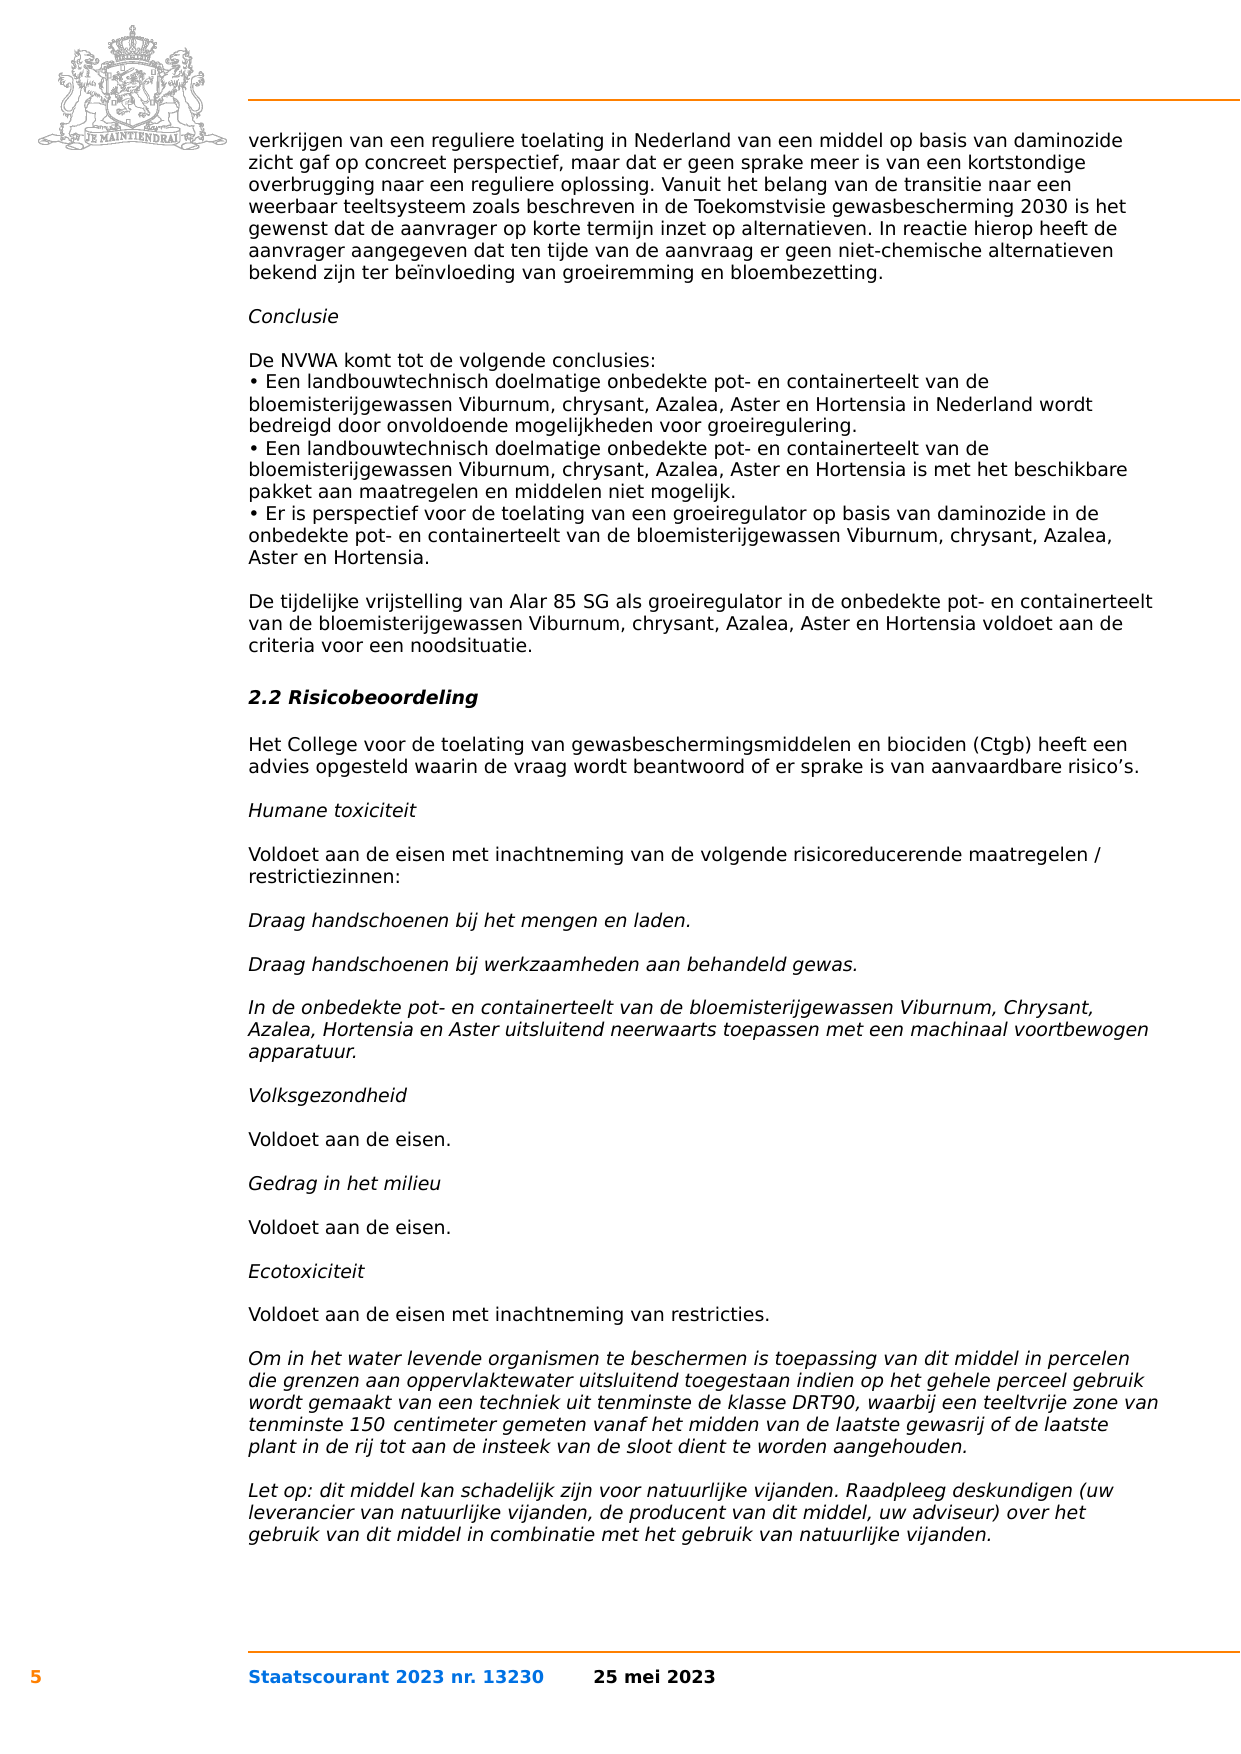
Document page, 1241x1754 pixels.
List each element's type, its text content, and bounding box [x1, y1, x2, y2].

subtitle Volksgezondheid [248, 1085, 1163, 1107]
subtitle Conclusie [248, 306, 1163, 328]
text De tijdelijke vrijstelling van Alar 85 SG als groeiregulator in de onbedekte pot- en containerteelt van de bloemisterijgewassen Viburnum, chrysant, Azalea, Aster en Hortensia voldoet aan de criteria voor een noodsituatie. [248, 591, 1163, 657]
subtitle Gedrag in het milieu [248, 1173, 1163, 1195]
subtitle Ecotoxiciteit [248, 1261, 1163, 1282]
text Om in het water levende organismen te beschermen is toepassing van dit middel in percelen die grenzen aan oppervlaktewater uitsluitend toegestaan indien op het gehele perceel gebruik wordt gemaakt van een techniek uit tenminste de klasse DRT90, waarbij een teeltvrije zone van tenminste 150 centimeter gemeten vanaf het midden van de laatste gewasrij of de laatste plant in de rij tot aan de insteek van de sloot dient te worden aangehouden. [248, 1348, 1163, 1458]
text Het College voor de toelating van gewasbeschermingsmiddelen en biociden (Ctgb) heeft een advies opgesteld waarin de vraag wordt beantwoord of er sprake is van aanvaardbare risico’s. [248, 734, 1163, 778]
text verkrijgen van een reguliere toelating in Nederland van een middel op basis van daminozide zicht gaf op concreet perspectief, maar dat er geen sprake meer is van een kortstondige overbrugging naar een reguliere oplossing. Vanuit het belang van de transitie naar een weerbaar teeltsysteem zoals beschreven in de Toekomstvisie gewasbescherming 2030 is het gewenst dat de aanvrager op korte termijn inzet op alternatieven. In reactie hierop heeft de aanvrager aangegeven dat ten tijde van de aanvraag er geen niet-chemische alternatieven bekend zijn ter beïnvloeding van groeiremming en bloembezetting. [248, 130, 1163, 284]
text • Er is perspectief voor de toelating van een groeiregulator op basis van daminozide in de onbedekte pot- en containerteelt van de bloemisterijgewassen Viburnum, chrysant, Azalea, Aster en Hortensia. [248, 503, 1163, 569]
text Draag handschoenen bij het mengen en laden. [248, 909, 1163, 932]
text Let op: dit middel kan schadelijk zijn voor natuurlijke vijanden. Raadpleeg deskundigen (uw leverancier van natuurlijke vijanden, de producent van dit middel, uw adviseur) over het gebruik van dit middel in combinatie met het gebruik van natuurlijke vijanden. [248, 1480, 1163, 1546]
text In de onbedekte pot- en containerteelt van de bloemisterijgewassen Viburnum, Chrysant, Azalea, Hortensia en Aster uitsluitend neerwaarts toepassen met een machinaal voortbewogen apparatuur. [248, 997, 1163, 1063]
text Voldoet aan de eisen met inachtneming van de volgende risicoreducerende maatregelen / restrictiezinnen: [248, 844, 1163, 888]
text Voldoet aan de eisen. [248, 1217, 1163, 1239]
text De NVWA komt tot de volgende conclusies: [248, 349, 1163, 371]
picture [38, 25, 227, 150]
text Voldoet aan de eisen met inachtneming van restricties. [248, 1304, 1163, 1326]
subtitle Humane toxiciteit [248, 800, 1163, 822]
text • Een landbouwtechnisch doelmatige onbedekte pot- en containerteelt van de bloemisterijgewassen Viburnum, chrysant, Azalea, Aster en Hortensia is met het beschikbare pakket aan maatregelen en middelen niet mogelijk. [248, 437, 1163, 503]
text • Een landbouwtechnisch doelmatige onbedekte pot- en containerteelt van de bloemisterijgewassen Viburnum, chrysant, Azalea, Aster en Hortensia in Nederland wordt bedreigd door onvoldoende mogelijkheden voor groeiregulering. [248, 371, 1163, 437]
text Voldoet aan de eisen. [248, 1129, 1163, 1151]
text Draag handschoenen bij werkzaamheden aan behandeld gewas. [248, 953, 1163, 975]
subtitle 2.2 Risicobeoordeling [248, 687, 1163, 709]
